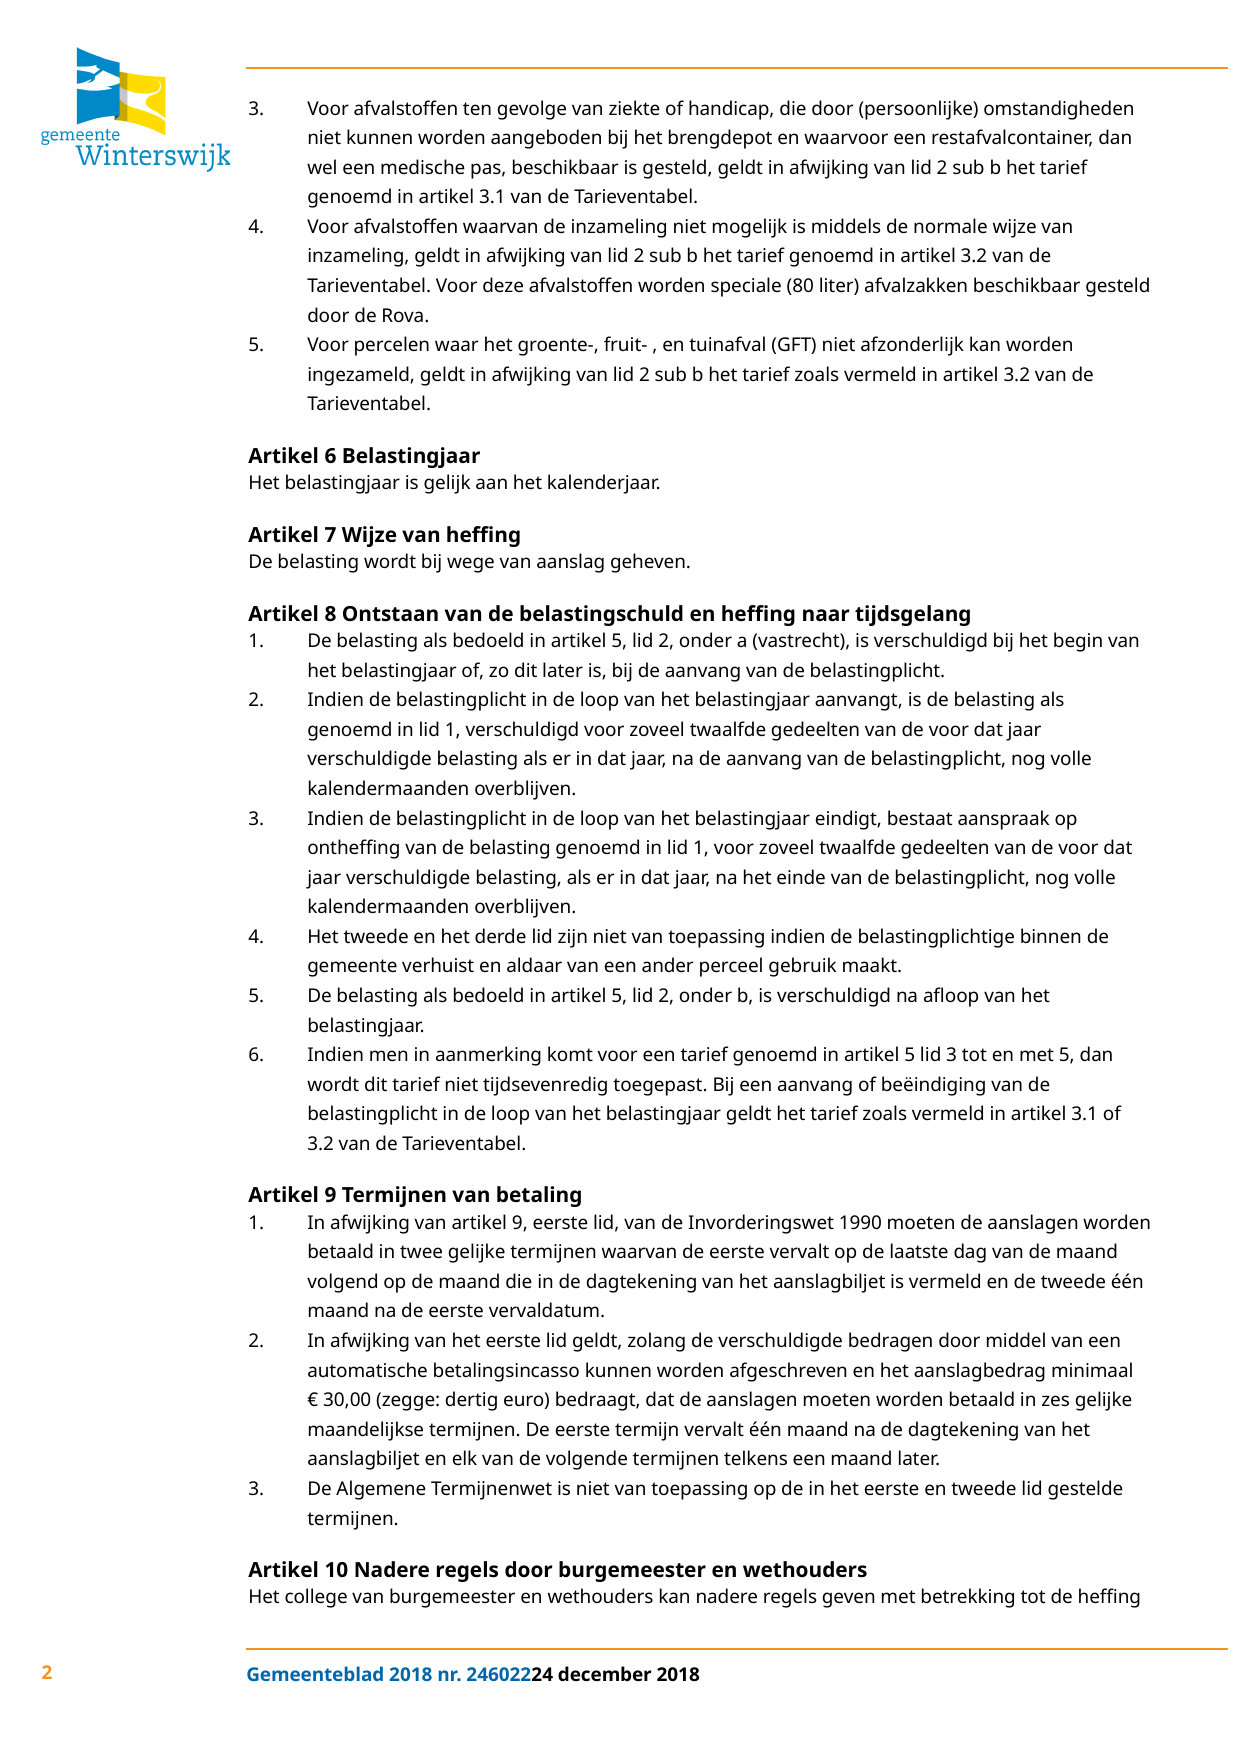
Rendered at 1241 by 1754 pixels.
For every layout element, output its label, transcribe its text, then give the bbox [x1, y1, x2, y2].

text Artikel 6 Belastingjaar [248, 441, 1152, 469]
list De belasting als bedoeld in artikel 5, lid 2, onder a (vastrecht), is verschuldigd bij het begin van het belastingjaar of, zo dit later is, bij de aanvang van de belastingplicht. [248, 627, 1152, 682]
list Voor afvalstoffen ten gevolge van ziekte of handicap, die door (persoonlijke) omstandigheden niet kunnen worden aangeboden bij het brengdepot en waarvoor een restafvalcontainer, dan wel een medische pas, beschikbaar is gesteld, geldt in afwijking van lid 2 sub b het tarief genoemd in artikel 3.1 van de Tarieventabel. [248, 95, 1152, 209]
list Voor afvalstoffen waarvan de inzameling niet mogelijk is middels de normale wijze van inzameling, geldt in afwijking van lid 2 sub b het tarief genoemd in artikel 3.2 van de Tarieventabel. Voor deze afvalstoffen worden speciale (80 liter) afvalzakken beschikbaar gesteld door de Rova. [248, 213, 1152, 328]
text Het belastingjaar is gelijk aan het kalenderjaar. [248, 469, 1152, 495]
list De belasting als bedoeld in artikel 5, lid 2, onder b, is verschuldigd na afloop van het belastingjaar. [248, 982, 1152, 1037]
text Het college van burgemeester en wethouders kan nadere regels geven met betrekking tot de heffing [248, 1584, 1152, 1609]
text Artikel 10 Nadere regels door burgemeester en wethouders [248, 1555, 1152, 1584]
list Indien de belastingplicht in de loop van het belastingjaar aanvangt, is de belasting als genoemd in lid 1, verschuldigd voor zoveel twaalfde gedeelten van de voor dat jaar verschuldigde belasting als er in dat jaar, na de aanvang van de belastingplicht, nog volle kalendermaanden overblijven. [248, 686, 1152, 801]
list In afwijking van artikel 9, eerste lid, van de Invorderingswet 1990 moeten de aanslagen worden betaald in twee gelijke termijnen waarvan de eerste vervalt op de laatste dag van de maand volgend op de maand die in de dagtekening van het aanslagbiljet is vermeld en de tweede één maand na de eerste vervaldatum. [248, 1209, 1152, 1323]
list In afwijking van het eerste lid geldt, zolang de verschuldigde bedragen door middel van een automatische betalingsincasso kunnen worden afgeschreven en het aanslagbedrag minimaal € 30,00 (zegge: dertig euro) bedraagt, dat de aanslagen moeten worden betaald in zes gelijke maandelijkse termijnen. De eerste termijn vervalt één maand na de dagtekening van het aanslagbiljet en elk van de volgende termijnen telkens een maand later. [248, 1327, 1152, 1471]
text Artikel 8 Ontstaan van de belastingschuld en heffing naar tijdsgelang [248, 599, 1152, 627]
text Artikel 7 Wijze van heffing [248, 520, 1152, 548]
list Indien de belastingplicht in de loop van het belastingjaar eindigt, bestaat aanspraak op ontheffing van de belasting genoemd in lid 1, voor zoveel twaalfde gedeelten van de voor dat jaar verschuldigde belasting, als er in dat jaar, na het einde van de belastingplicht, nog volle kalendermaanden overblijven. [248, 805, 1152, 919]
picture [41, 47, 231, 172]
list Het tweede en het derde lid zijn niet van toepassing indien de belastingplichtige binnen de gemeente verhuist en aldaar van een ander perceel gebruik maakt. [248, 923, 1152, 978]
text Artikel 9 Termijnen van betaling [248, 1181, 1152, 1209]
text De belasting wordt bij wege van aanslag geheven. [248, 548, 1152, 574]
picture [225, 153, 231, 162]
list Indien men in aanmerking komt voor een tarief genoemd in artikel 5 lid 3 tot en met 5, dan wordt dit tarief niet tijdsevenredig toegepast. Bij een aanvang of beëindiging van de belastingplicht in de loop van het belastingjaar geldt het tarief zoals vermeld in artikel 3.1 of 3.2 van de Tarieventabel. [248, 1041, 1152, 1156]
list De Algemene Termijnenwet is niet van toepassing op de in het eerste en tweede lid gestelde termijnen. [248, 1475, 1152, 1531]
list Voor percelen waar het groente-, fruit- , en tuinafval (GFT) niet afzonderlijk kan worden ingezameld, geldt in afwijking van lid 2 sub b het tarief zoals vermeld in artikel 3.2 van de Tarieventabel. [248, 331, 1152, 416]
